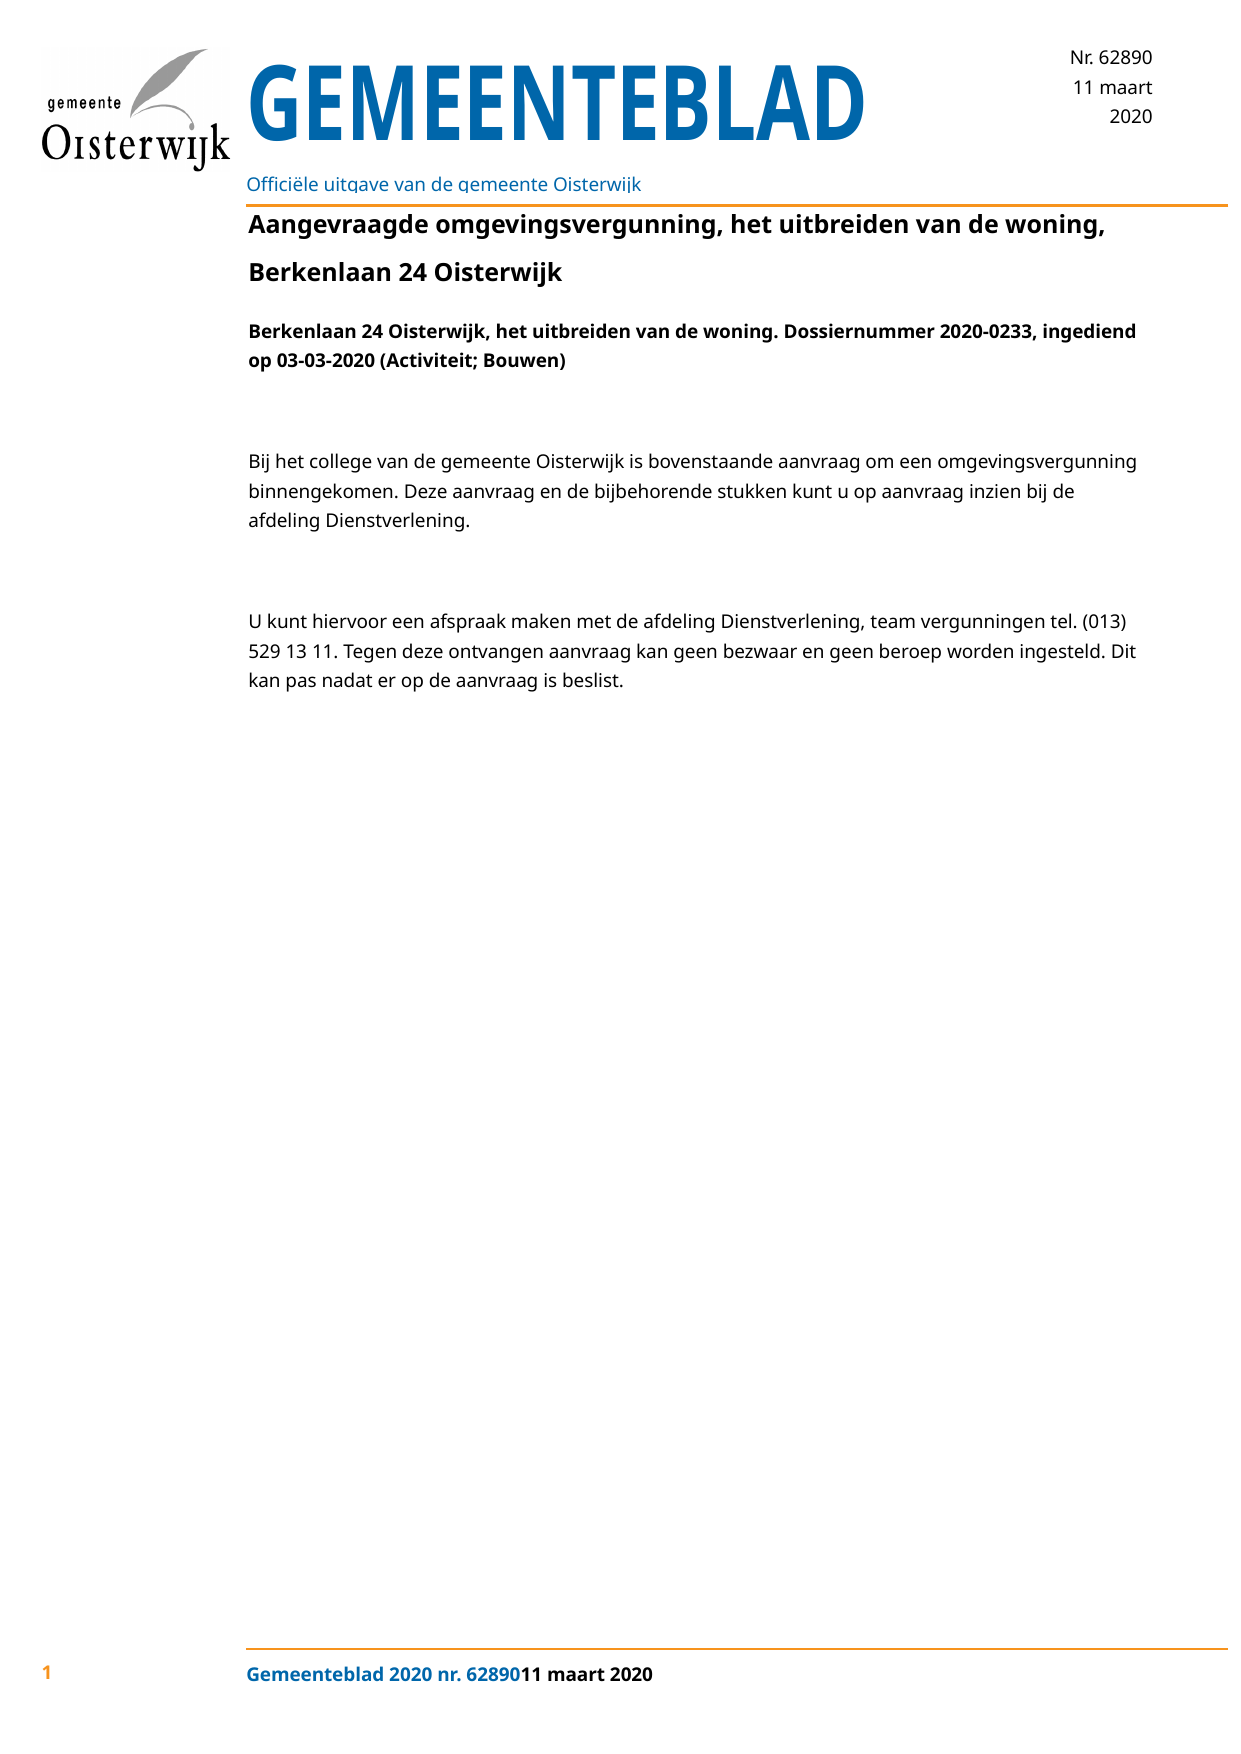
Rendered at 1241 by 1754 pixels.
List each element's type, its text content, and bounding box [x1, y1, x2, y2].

text Berkenlaan 24 Oisterwijk, het uitbreiden van de woning. Dossiernummer 2020-0233, ingediend op 03-03-2020 (Activiteit; Bouwen) [248, 318, 1152, 373]
picture [41, 47, 231, 172]
text U kunt hiervoor een afspraak maken met de afdeling Dienstverlening, team vergunningen tel. (013) 529 13 11. Tegen deze ontvangen aanvraag kan geen bezwaar en geen beroep worden ingesteld. Dit kan pas nadat er op de aanvraag is beslist. [248, 608, 1152, 693]
text Bij het college van de gemeente Oisterwijk is bovenstaande aanvraag om een omgevingsvergunning binnengekomen. Deze aanvraag en de bijbehorende stukken kunt u op aanvraag inzien bij de afdeling Dienstverlening. [248, 448, 1152, 533]
text Aangevraagde omgevingsvergunning, het uitbreiden van de woning, Berkenlaan 24 Oisterwijk [248, 207, 1152, 288]
